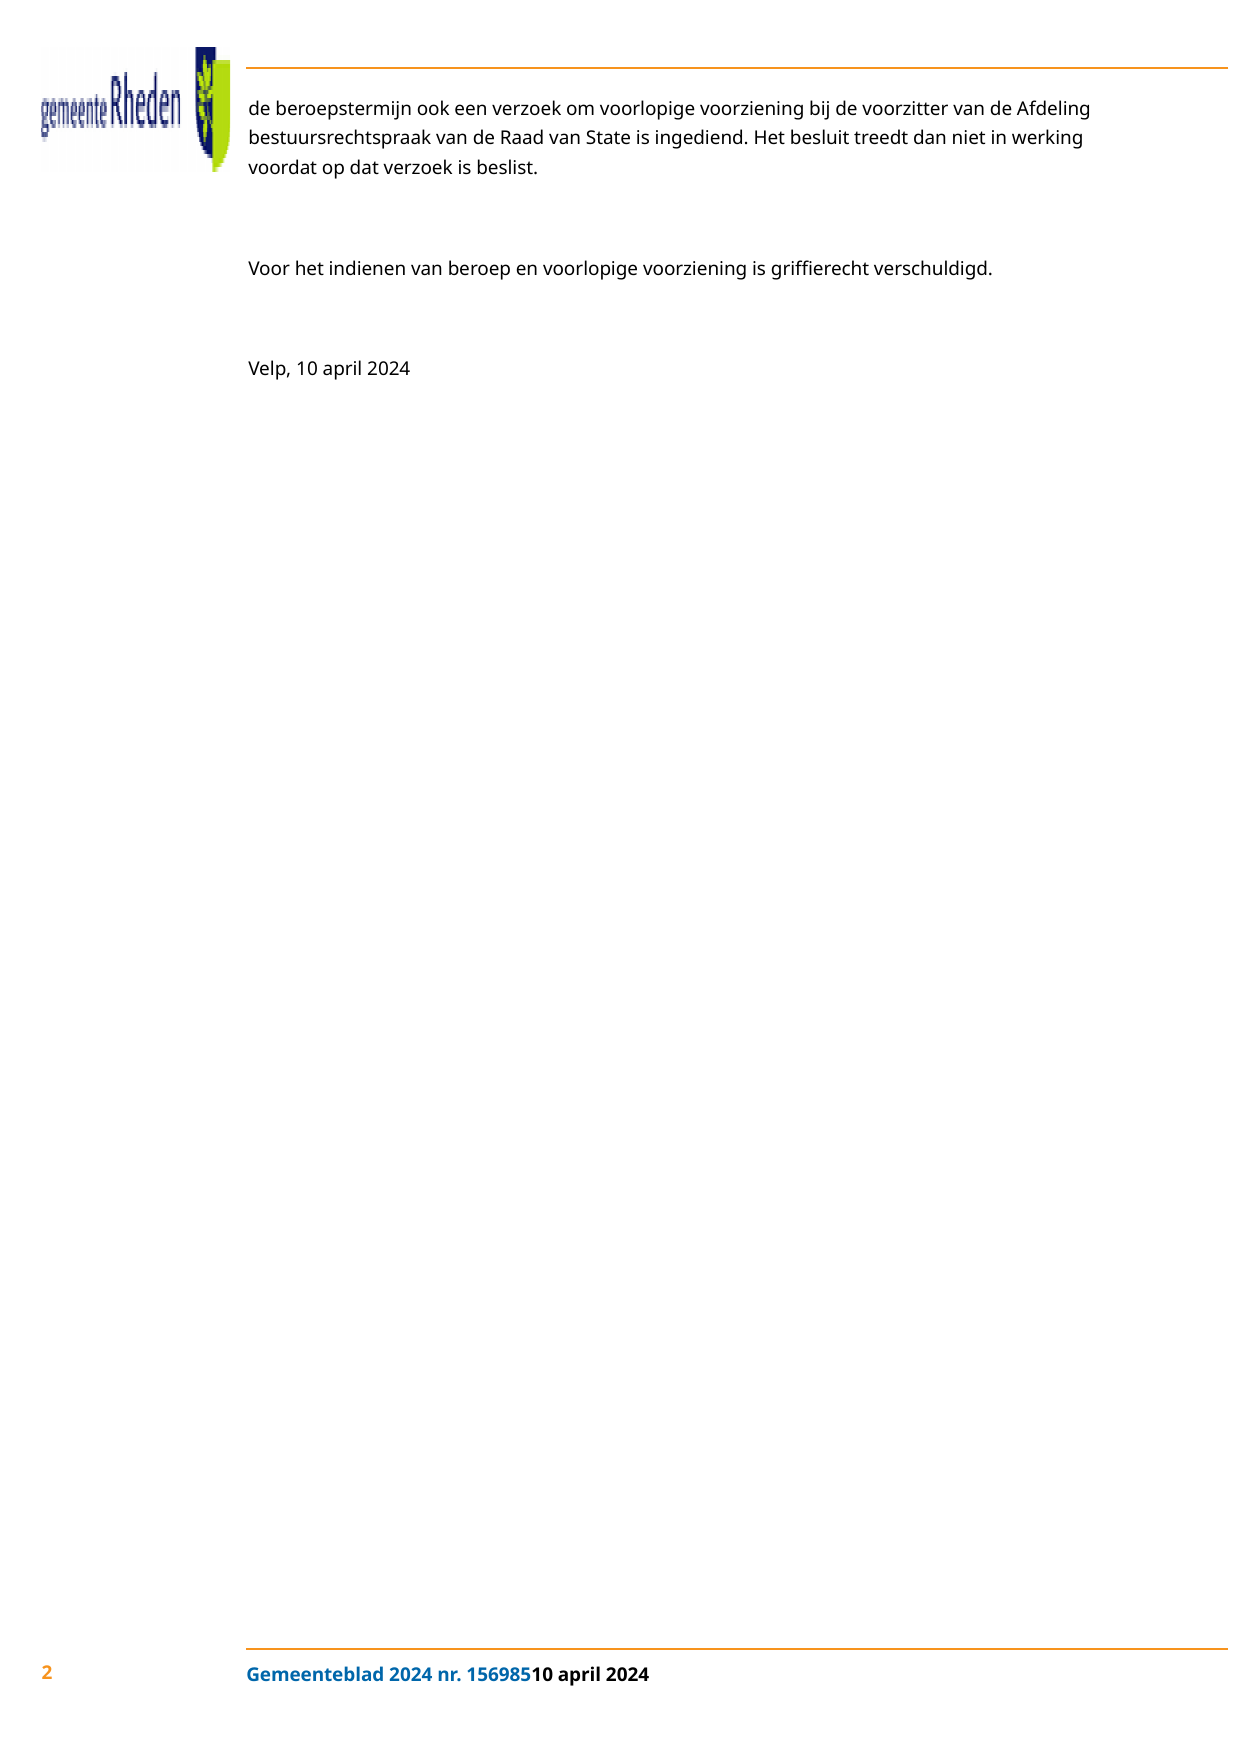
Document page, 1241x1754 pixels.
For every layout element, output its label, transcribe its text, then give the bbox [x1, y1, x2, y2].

text Velp, 10 april 2024 [248, 356, 1152, 381]
text Voor het indienen van beroep en voorlopige voorziening is griffierecht verschuldigd. [248, 255, 1152, 281]
picture [41, 47, 231, 172]
text de beroepstermijn ook een verzoek om voorlopige voorziening bij de voorzitter van de Afdeling bestuursrechtspraak van de Raad van State is ingediend. Het besluit treedt dan niet in werking voordat op dat verzoek is beslist. [248, 95, 1152, 180]
